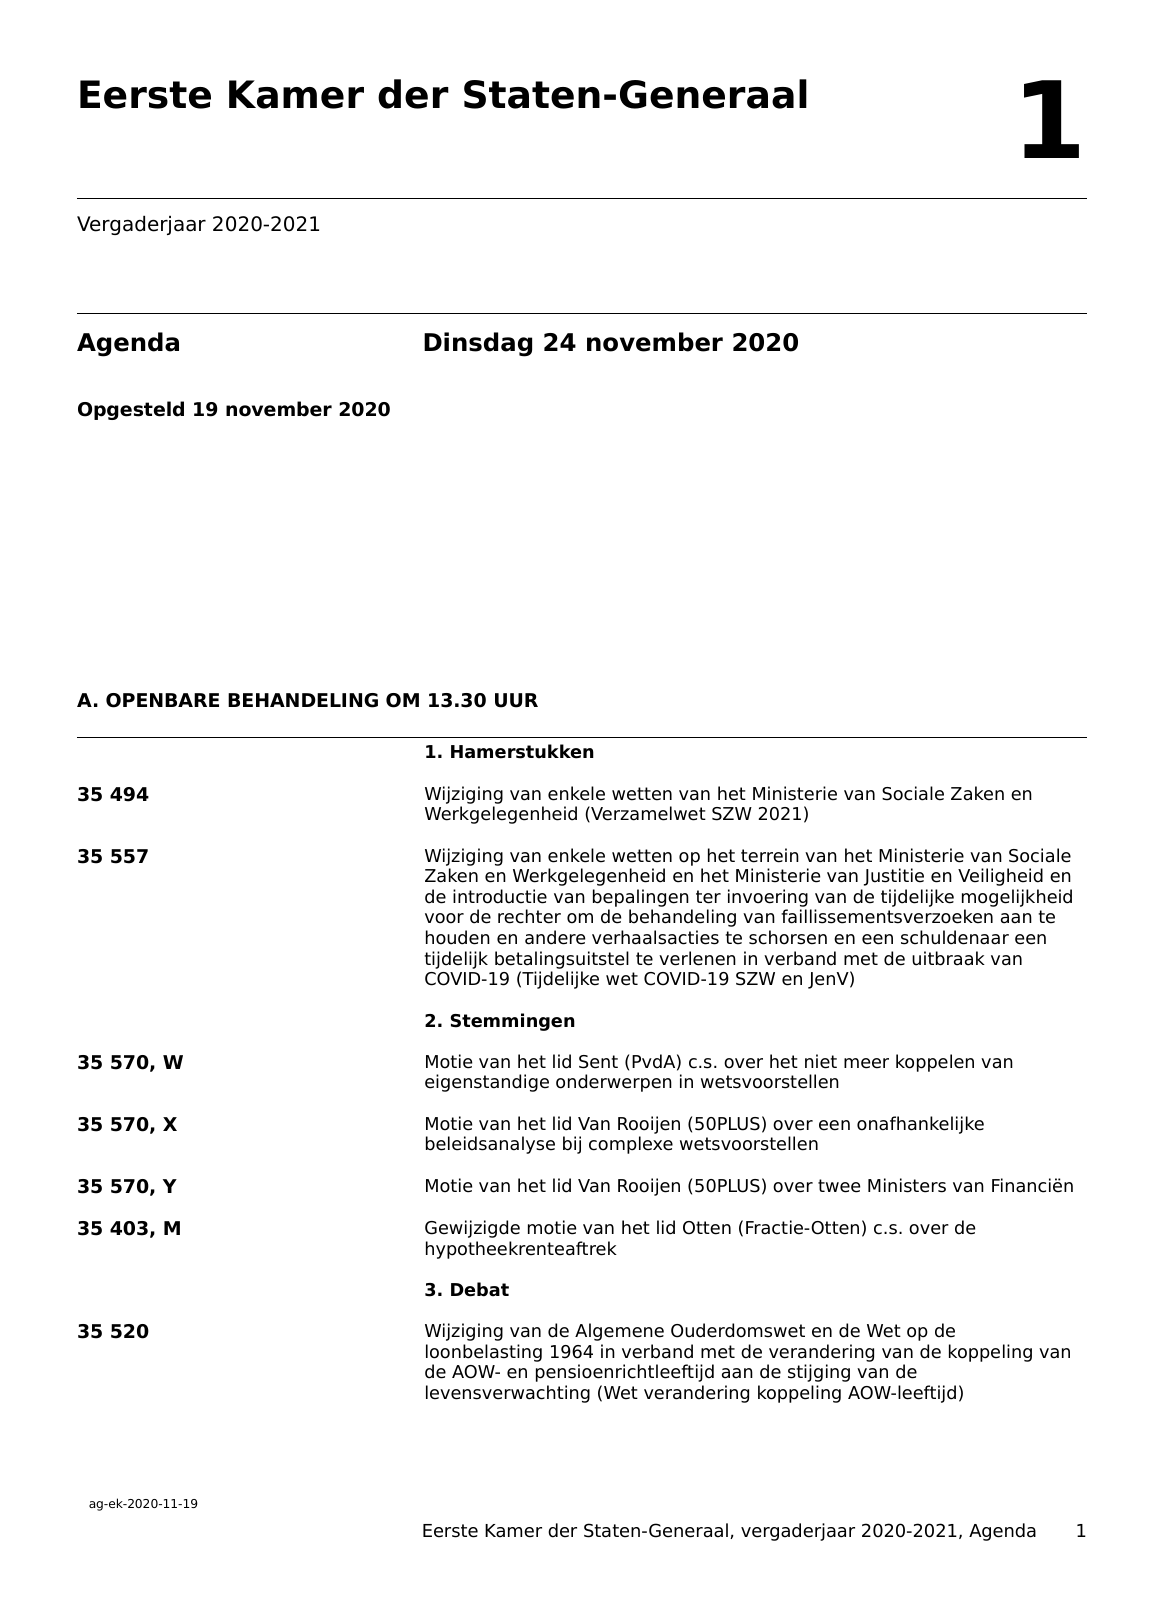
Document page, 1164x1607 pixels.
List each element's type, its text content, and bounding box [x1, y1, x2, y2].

table_cell [77, 1093, 401, 1114]
table_cell [401, 1031, 418, 1052]
table_cell Wijziging van enkele wetten op het terrein van het Ministerie van Sociale Zaken en Werkgelegenheid en het Ministerie van Justitie en Veiligheid en de introductie van bepalingen ter invoering van de tijdelijke mogelijkheid voor de rechter om de behandeling van faillissementsverzoeken aan te houden en andere verhaalsacties te schorsen en een schuldenaar een tijdelijk betalingsuitstel te verlenen in verband met de uitbraak van COVID-19 (Tijdelijke wet COVID-19 SZW en JenV) [418, 846, 1087, 990]
table_cell [401, 846, 418, 990]
table_cell [401, 1198, 418, 1218]
subtitle A. OPENBARE BEHANDELING OM 13.30 UUR [77, 690, 1087, 712]
table_cell 35 403, M [77, 1218, 401, 1259]
table_cell [77, 1155, 401, 1176]
table_cell [401, 1093, 418, 1114]
table_cell Wijziging van de Algemene Ouderdomswet en de Wet op de loonbelasting 1964 in verband met de verandering van de koppeling van de AOW- en pensioenrichtleeftijd aan de stijging van de levensverwachting (Wet verandering koppeling AOW-leeftijd) [418, 1321, 1087, 1404]
table_cell [401, 825, 418, 846]
table_cell [401, 1301, 418, 1321]
table_cell [418, 1301, 1087, 1321]
table_cell Gewijzigde motie van het lid Otten (Fractie-Otten) c.s. over de hypotheekrenteaftrek [418, 1218, 1087, 1259]
table_cell 35 557 [77, 846, 401, 990]
table_cell [401, 1011, 418, 1031]
table_header [77, 738, 401, 763]
text ag-ek-2020-11-19 [88, 1497, 323, 1511]
table_cell [418, 1155, 1087, 1176]
table_header [401, 738, 418, 763]
table_cell [401, 1114, 418, 1155]
table_cell [77, 990, 401, 1011]
table_cell [77, 1011, 401, 1031]
table_cell Agenda [77, 314, 422, 357]
table_cell 35 570, X [77, 1114, 401, 1155]
table_header Eerste Kamer der Staten-Generaal [77, 59, 886, 198]
table_cell [401, 784, 418, 825]
table_cell [77, 1301, 401, 1321]
table_cell [418, 825, 1087, 846]
table_cell 3. Debat [418, 1280, 1087, 1301]
table_cell [77, 825, 401, 846]
table_cell 2. Stemmingen [418, 1011, 1087, 1031]
table_cell Wijziging van enkele wetten van het Ministerie van Sociale Zaken en Werkgelegenheid (Verzamelwet SZW 2021) [418, 784, 1087, 825]
table_cell [77, 1259, 401, 1280]
table_cell [418, 1093, 1087, 1114]
table_cell 35 570, Y [77, 1176, 401, 1197]
table_cell [401, 1176, 418, 1197]
table_cell [418, 1198, 1087, 1218]
table_cell [401, 1218, 418, 1259]
table_cell 35 570, W [77, 1052, 401, 1093]
table_cell [77, 1031, 401, 1052]
table_cell [77, 763, 401, 784]
table_header 1. Hamerstukken [418, 738, 1087, 763]
table_cell Dinsdag 24 november 2020 [422, 314, 1087, 357]
table_cell [77, 1198, 401, 1218]
table_header 1 [886, 59, 1087, 198]
table_cell Vergaderjaar 2020-2021 [77, 199, 1087, 313]
table_cell Motie van het lid Sent (PvdA) c.s. over het niet meer koppelen van eigenstandige onderwerpen in wetsvoorstellen [418, 1052, 1087, 1093]
table_cell 35 520 [77, 1321, 401, 1404]
table_cell [401, 1321, 418, 1404]
table_cell 35 494 [77, 784, 401, 825]
text Opgesteld 19 november 2020 [77, 399, 1087, 421]
table_cell Motie van het lid Van Rooijen (50PLUS) over twee Ministers van Financiën [418, 1176, 1087, 1197]
table_cell [401, 990, 418, 1011]
table_cell [418, 1031, 1087, 1052]
table_cell [401, 1259, 418, 1280]
table_cell [77, 1280, 401, 1301]
table_cell [418, 763, 1087, 784]
table_cell [401, 763, 418, 784]
table_cell [401, 1155, 418, 1176]
table_cell [401, 1280, 418, 1301]
table_cell [418, 990, 1087, 1011]
table_cell [418, 1259, 1087, 1280]
table_cell [401, 1052, 418, 1093]
table_cell Motie van het lid Van Rooijen (50PLUS) over een onafhankelijke beleidsanalyse bij complexe wetsvoorstellen [418, 1114, 1087, 1155]
